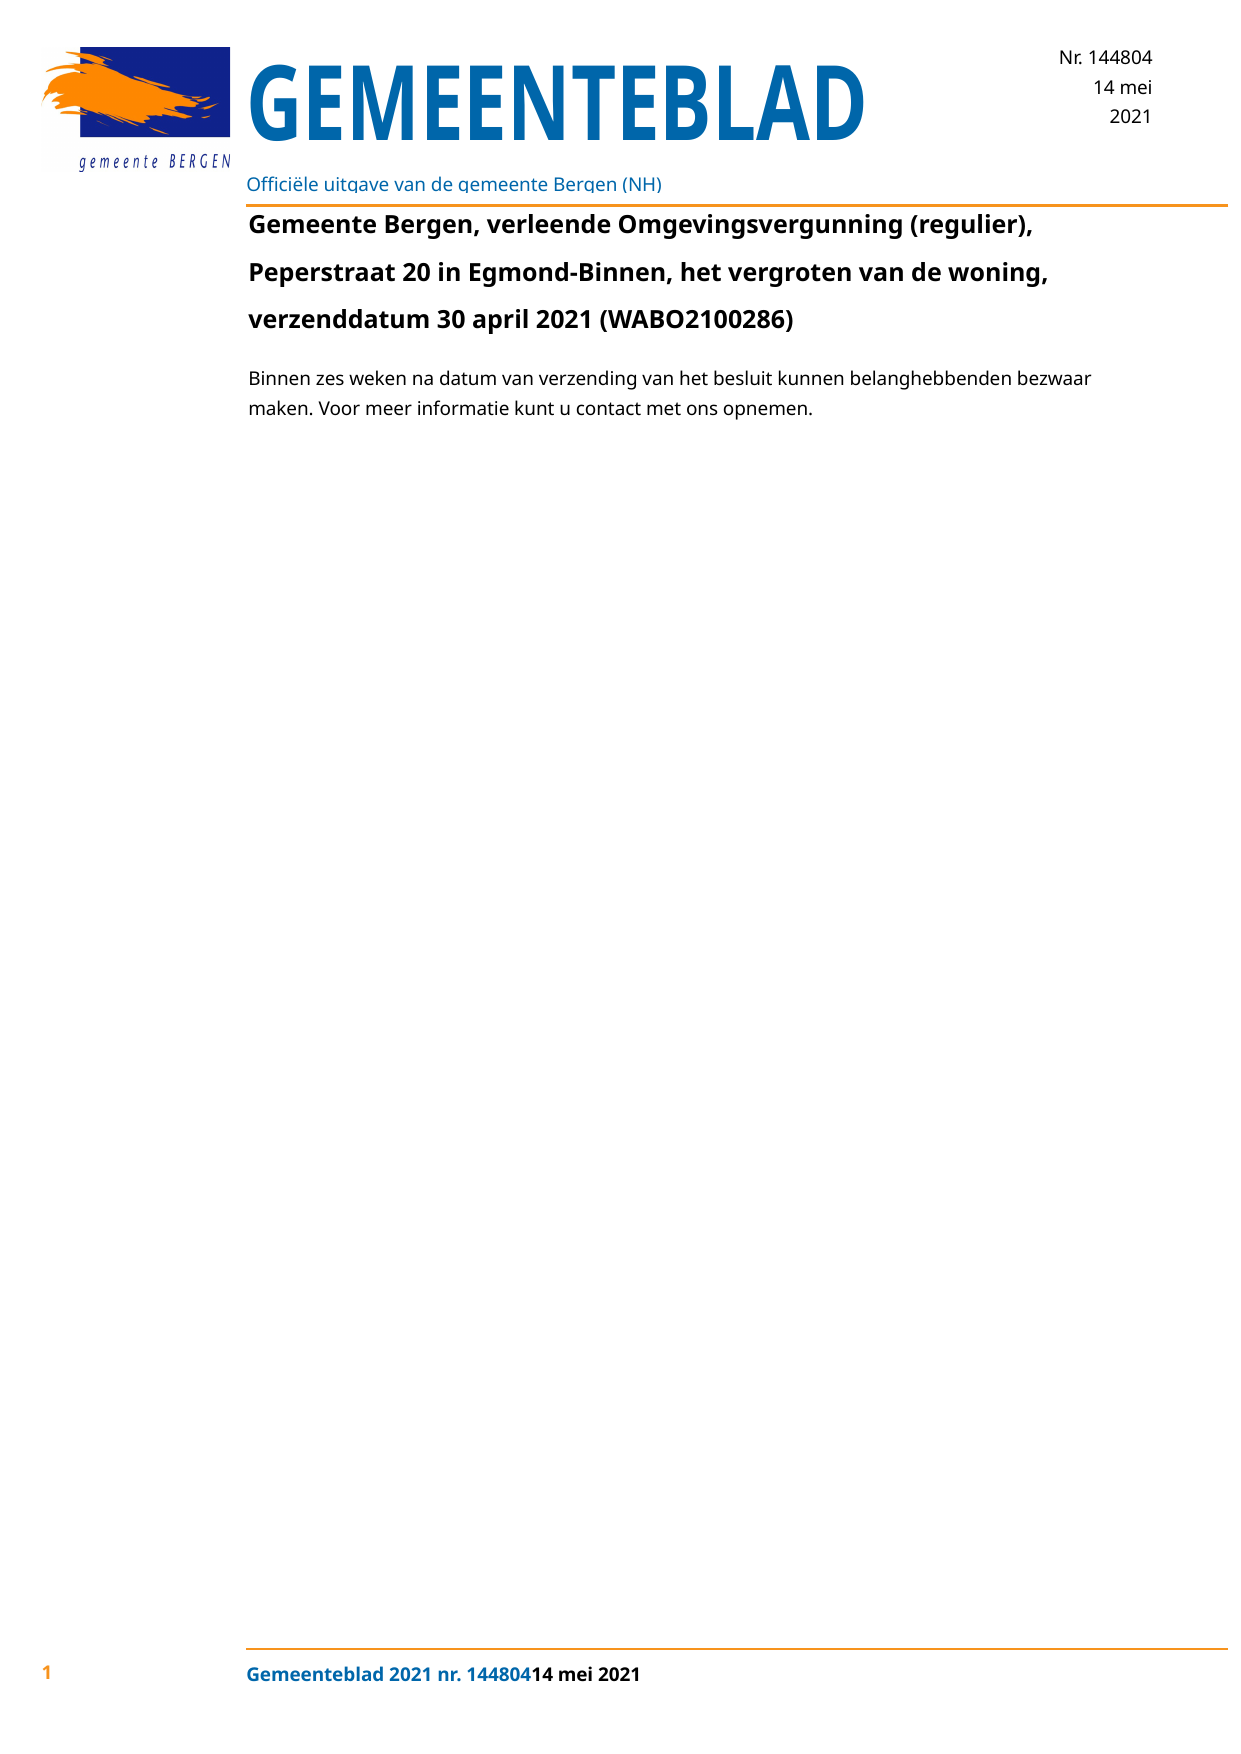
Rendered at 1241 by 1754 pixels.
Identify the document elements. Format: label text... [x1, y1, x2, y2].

picture [41, 47, 231, 172]
text Gemeente Bergen, verleende Omgevingsvergunning (regulier), Peperstraat 20 in Egmond-Binnen, het vergroten van de woning, verzenddatum 30 april 2021 (WABO2100286) [248, 207, 1152, 336]
text Binnen zes weken na datum van verzending van het besluit kunnen belanghebbenden bezwaar maken. Voor meer informatie kunt u contact met ons opnemen. [248, 366, 1152, 421]
